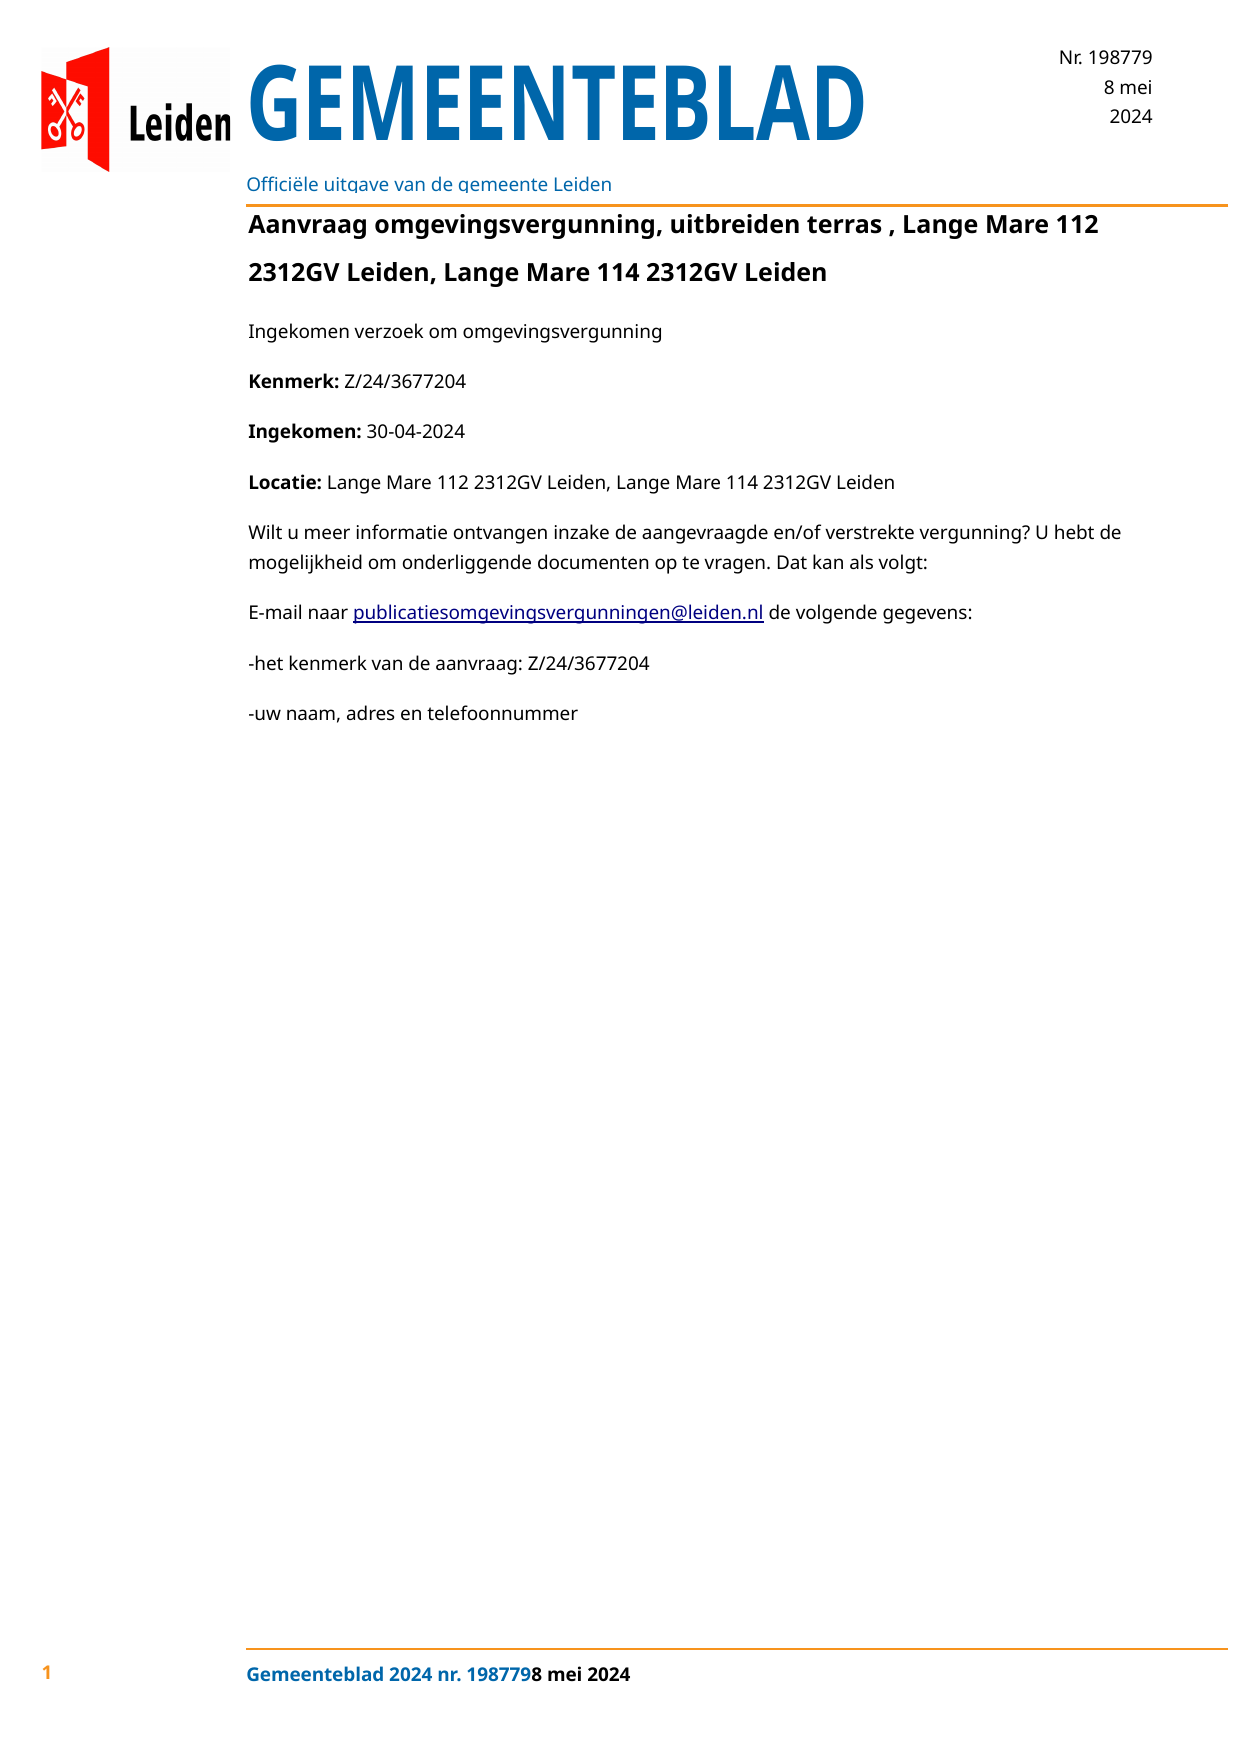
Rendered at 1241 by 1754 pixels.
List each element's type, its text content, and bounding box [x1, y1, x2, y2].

text Ingekomen: 30-04-2024 [248, 419, 1152, 444]
text Kenmerk: Z/24/3677204 [248, 368, 1152, 394]
text Ingekomen verzoek om omgevingsvergunning [248, 318, 1152, 344]
text Wilt u meer informatie ontvangen inzake de aangevraagde en/of verstrekte vergunning? U hebt de mogelijkheid om onderliggende documenten op te vragen. Dat kan als volgt: [248, 519, 1152, 575]
text -het kenmerk van de aanvraag: Z/24/3677204 [248, 650, 1152, 676]
text Aanvraag omgevingsvergunning, uitbreiden terras , Lange Mare 112 2312GV Leiden, Lange Mare 114 2312GV Leiden [248, 207, 1152, 288]
text E-mail naar publicatiesomgevingsvergunningen@leiden.nl de volgende gegevens: [248, 599, 1152, 625]
text -uw naam, adres en telefoonnummer [248, 700, 1152, 726]
text Locatie: Lange Mare 112 2312GV Leiden, Lange Mare 114 2312GV Leiden [248, 469, 1152, 495]
picture [41, 47, 231, 172]
